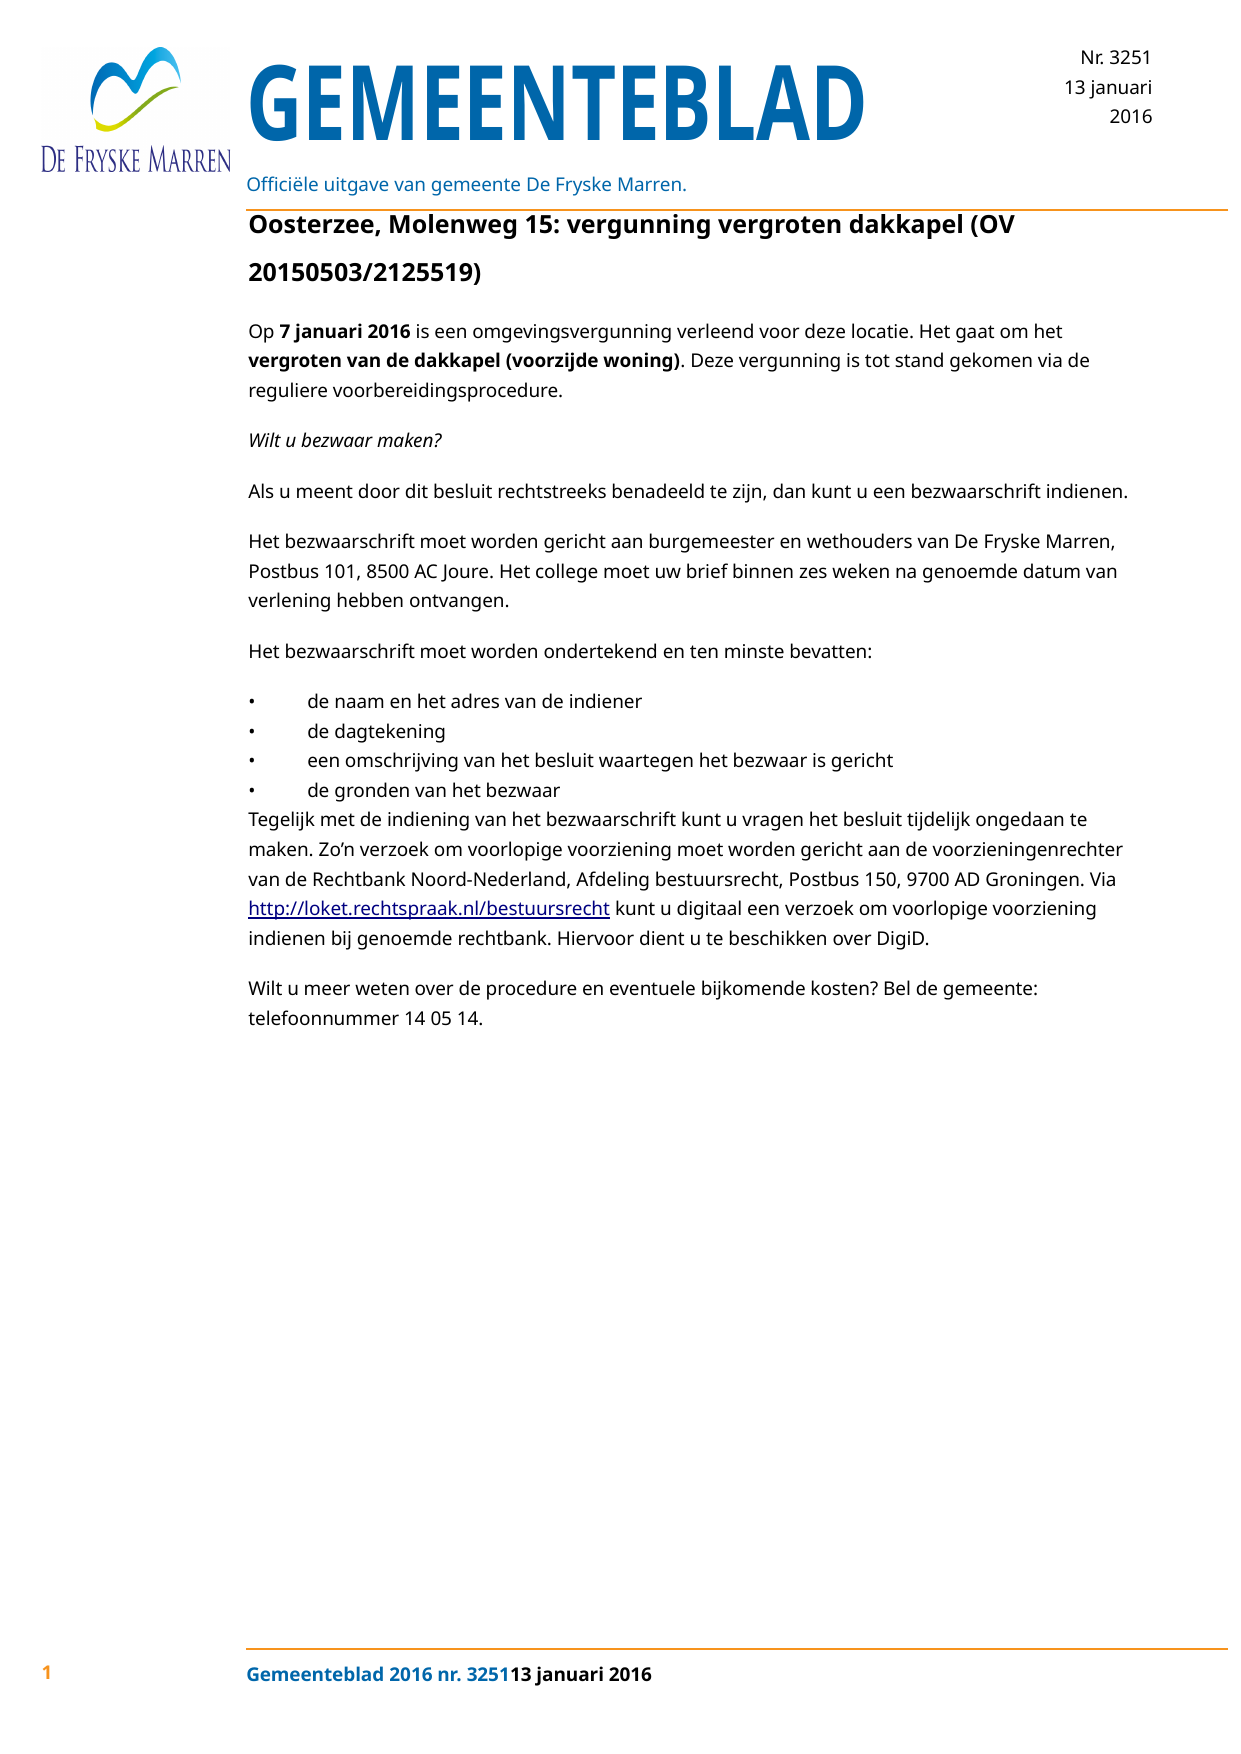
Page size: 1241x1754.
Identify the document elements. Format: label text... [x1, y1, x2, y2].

text Oosterzee, Molenweg 15: vergunning vergroten dakkapel (OV 20150503/2125519) [248, 211, 1152, 288]
text Wilt u meer weten over de procedure en eventuele bijkomende kosten? Bel de gemeente: telefoonnummer 14 05 14. [248, 975, 1152, 1031]
text Als u meent door dit besluit rechtstreeks benadeeld te zijn, dan kunt u een bezwaarschrift indienen. [248, 478, 1152, 504]
list de gronden van het bezwaar [248, 777, 1152, 803]
list de naam en het adres van de indiener [248, 688, 1152, 714]
text Tegelijk met de indiening van het bezwaarschrift kunt u vragen het besluit tijdelijk ongedaan te maken. Zo’n verzoek om voorlopige voorziening moet worden gericht aan de voorzieningenrechter van de Rechtbank Noord-Nederland, Afdeling bestuursrecht, Postbus 150, 9700 AD Groningen. Via http://loket.rechtspraak.nl/bestuursrecht kunt u digitaal een verzoek om voorlopige voorziening indienen bij genoemde rechtbank. Hiervoor dient u te beschikken over DigiD. [248, 807, 1152, 951]
text Het bezwaarschrift moet worden ondertekend en ten minste bevatten: [248, 638, 1152, 664]
text Wilt u bezwaar maken? [248, 427, 1152, 453]
text Op 7 januari 2016 is een omgevingsvergunning verleend voor deze locatie. Het gaat om het vergroten van de dakkapel (voorzijde woning). Deze vergunning is tot stand gekomen via de reguliere voorbereidingsprocedure. [248, 318, 1152, 403]
picture [41, 47, 231, 172]
text Het bezwaarschrift moet worden gericht aan burgemeester en wethouders van De Fryske Marren, Postbus 101, 8500 AC Joure. Het college moet uw brief binnen zes weken na genoemde datum van verlening hebben ontvangen. [248, 528, 1152, 613]
list een omschrijving van het besluit waartegen het bezwaar is gericht [248, 747, 1152, 773]
list de dagtekening [248, 718, 1152, 744]
